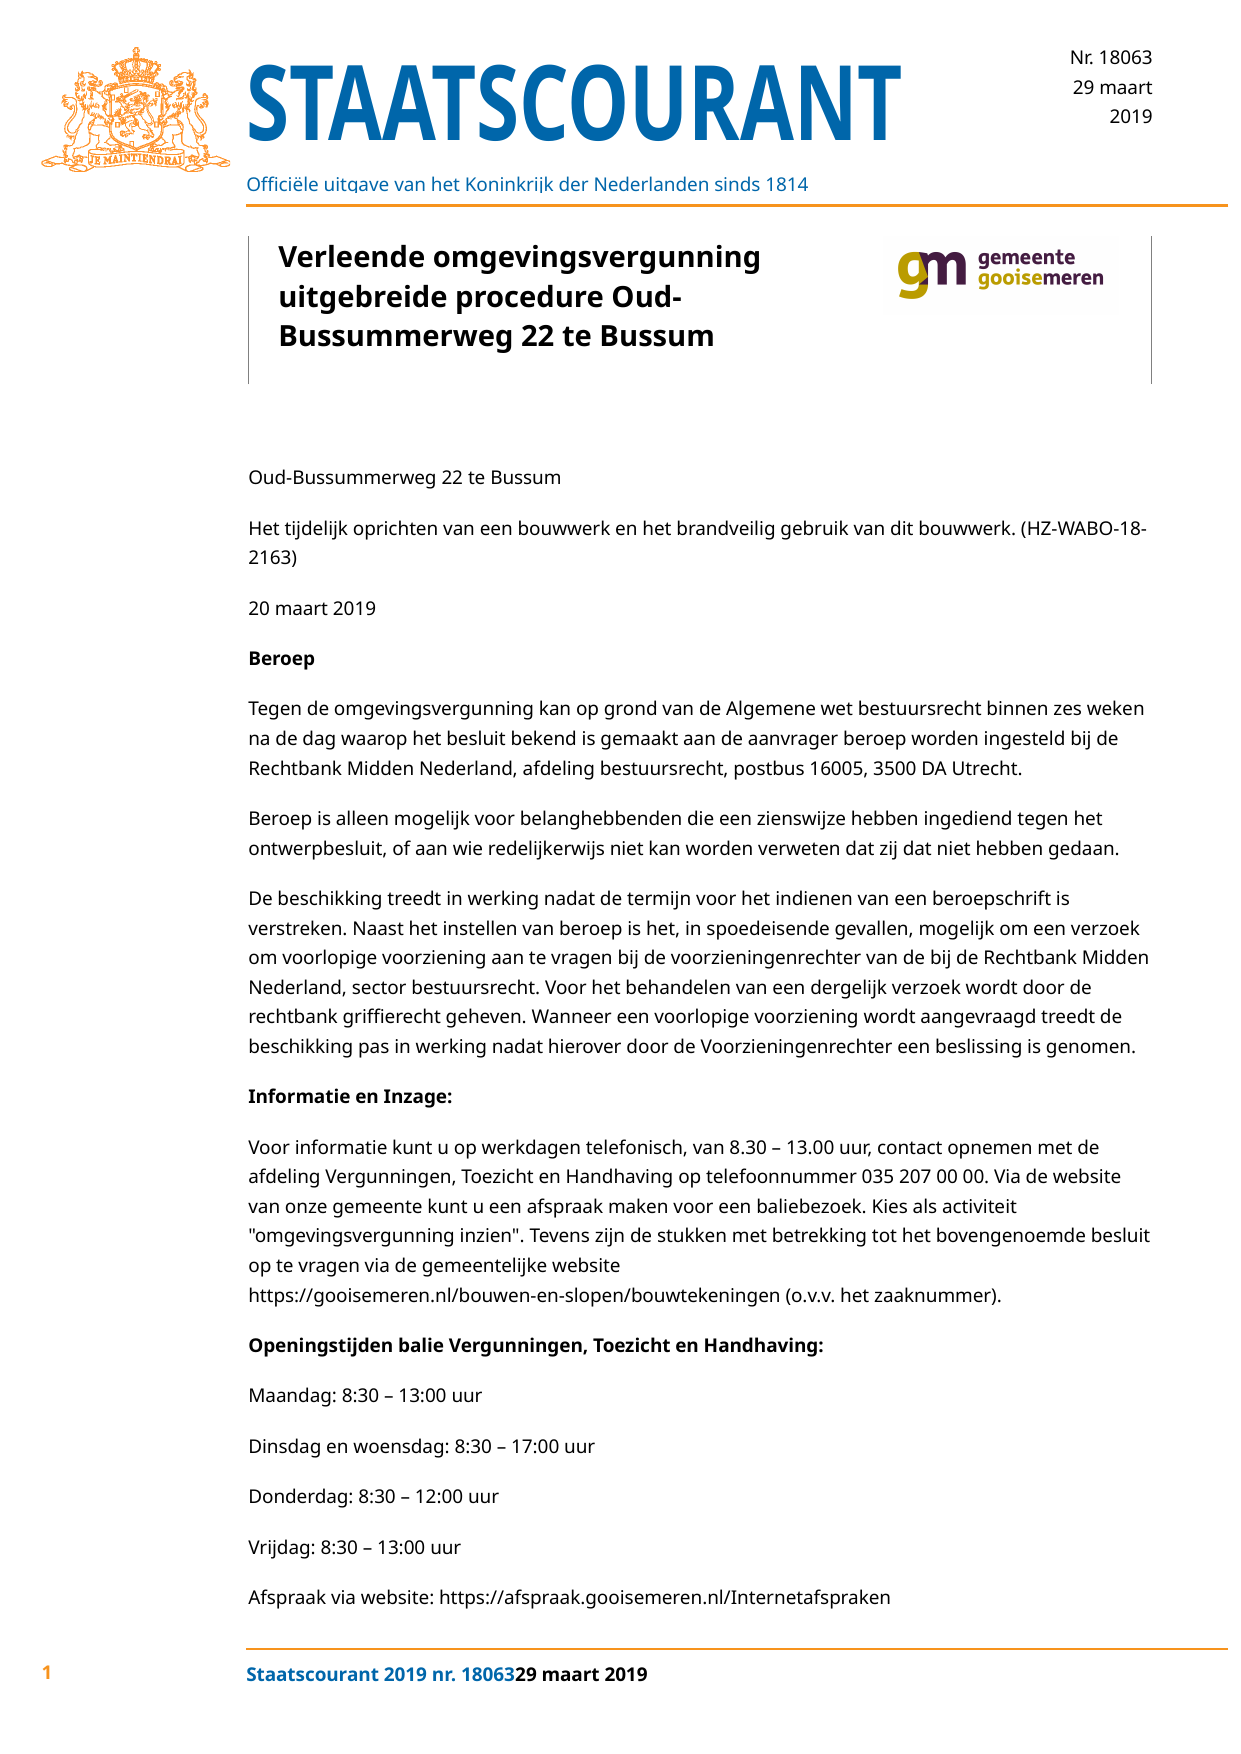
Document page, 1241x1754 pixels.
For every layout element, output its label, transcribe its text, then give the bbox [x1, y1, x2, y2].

text Oud-Bussummerweg 22 te Bussum [248, 464, 1152, 490]
text Voor informatie kunt u op werkdagen telefonisch, van 8.30 – 13.00 uur, contact opnemen met de afdeling Vergunningen, Toezicht en Handhaving op telefoonnummer 035 207 00 00. Via de website van onze gemeente kunt u een afspraak maken voor een baliebezoek. Kies als activiteit "omgevingsvergunning inzien". Tevens zijn de stukken met betrekking tot het bovengenoemde besluit op te vragen via de gemeentelijke website https://gooisemeren.nl/bouwen-en-slopen/bouwtekeningen (o.v.v. het zaaknummer). [248, 1134, 1152, 1308]
text Beroep is alleen mogelijk voor belanghebbenden die een zienswijze hebben ingediend tegen het ontwerpbesluit, of aan wie redelijkerwijs niet kan worden verweten dat zij dat niet hebben gedaan. [248, 805, 1152, 861]
text Maandag: 8:30 – 13:00 uur [248, 1383, 1152, 1408]
text Openingstijden balie Vergunningen, Toezicht en Handhaving: [248, 1332, 1152, 1358]
picture [41, 47, 231, 172]
text Informatie en Inzage: [248, 1083, 1152, 1109]
text De beschikking treedt in werking nadat de termijn voor het indienen van een beroepschrift is verstreken. Naast het instellen van beroep is het, in spoedeisende gevallen, mogelijk om een verzoek om voorlopige voorziening aan te vragen bij de voorzieningenrechter van de bij de Rechtbank Midden Nederland, sector bestuursrecht. Voor het behandelen van een dergelijk verzoek wordt door de rechtbank griffierecht geheven. Wanneer een voorlopige voorziening wordt aangevraagd treedt de beschikking pas in werking nadat hierover door de Voorzieningenrechter een beslissing is genomen. [248, 885, 1152, 1059]
text Donderdag: 8:30 – 12:00 uur [248, 1483, 1152, 1509]
text Afspraak via website: https://afspraak.gooisemeren.nl/Internetafspraken [248, 1584, 1152, 1610]
text Beroep [248, 645, 1152, 671]
text Het tijdelijk oprichten van een bouwwerk en het brandveilig gebruik van dit bouwwerk. (HZ-WABO-18-2163) [248, 515, 1152, 570]
picture [882, 236, 1119, 315]
text Tegen de omgevingsvergunning kan op grond van de Algemene wet bestuursrecht binnen zes weken na de dag waarop het besluit bekend is gemaakt aan de aanvrager beroep worden ingesteld bij de Rechtbank Midden Nederland, afdeling bestuursrecht, postbus 16005, 3500 DA Utrecht. [248, 696, 1152, 781]
table_header [850, 236, 1151, 384]
table_header Verleende omgevingsvergunning uitgebreide procedure Oud-Bussummerweg 22 te Bussum [249, 236, 850, 384]
text Dinsdag en woensdag: 8:30 – 17:00 uur [248, 1433, 1152, 1459]
text 20 maart 2019 [248, 595, 1152, 621]
text Vrijdag: 8:30 – 13:00 uur [248, 1534, 1152, 1560]
